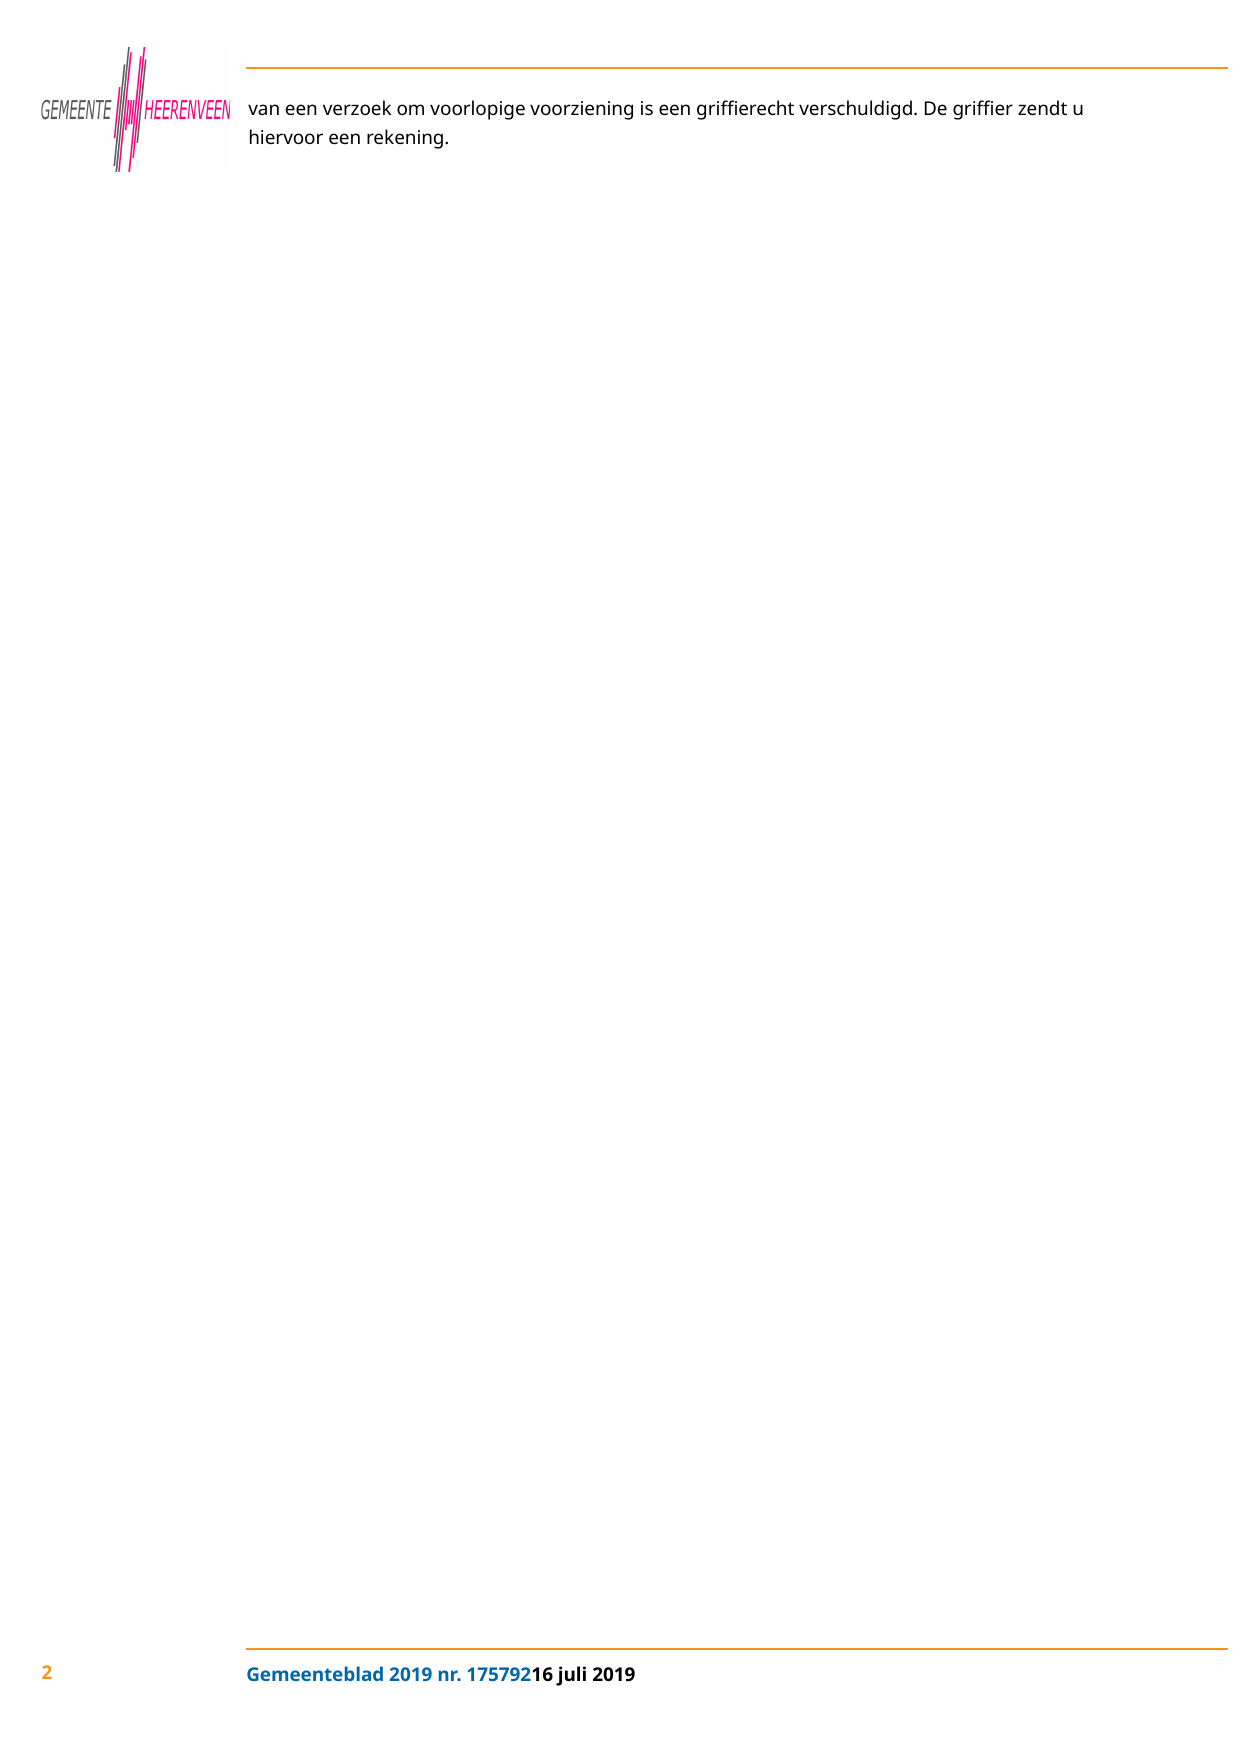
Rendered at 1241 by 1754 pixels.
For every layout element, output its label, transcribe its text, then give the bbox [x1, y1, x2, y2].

picture [41, 47, 231, 172]
text van een verzoek om voorlopige voorziening is een griffierecht verschuldigd. De griffier zendt u hiervoor een rekening. [248, 95, 1152, 150]
